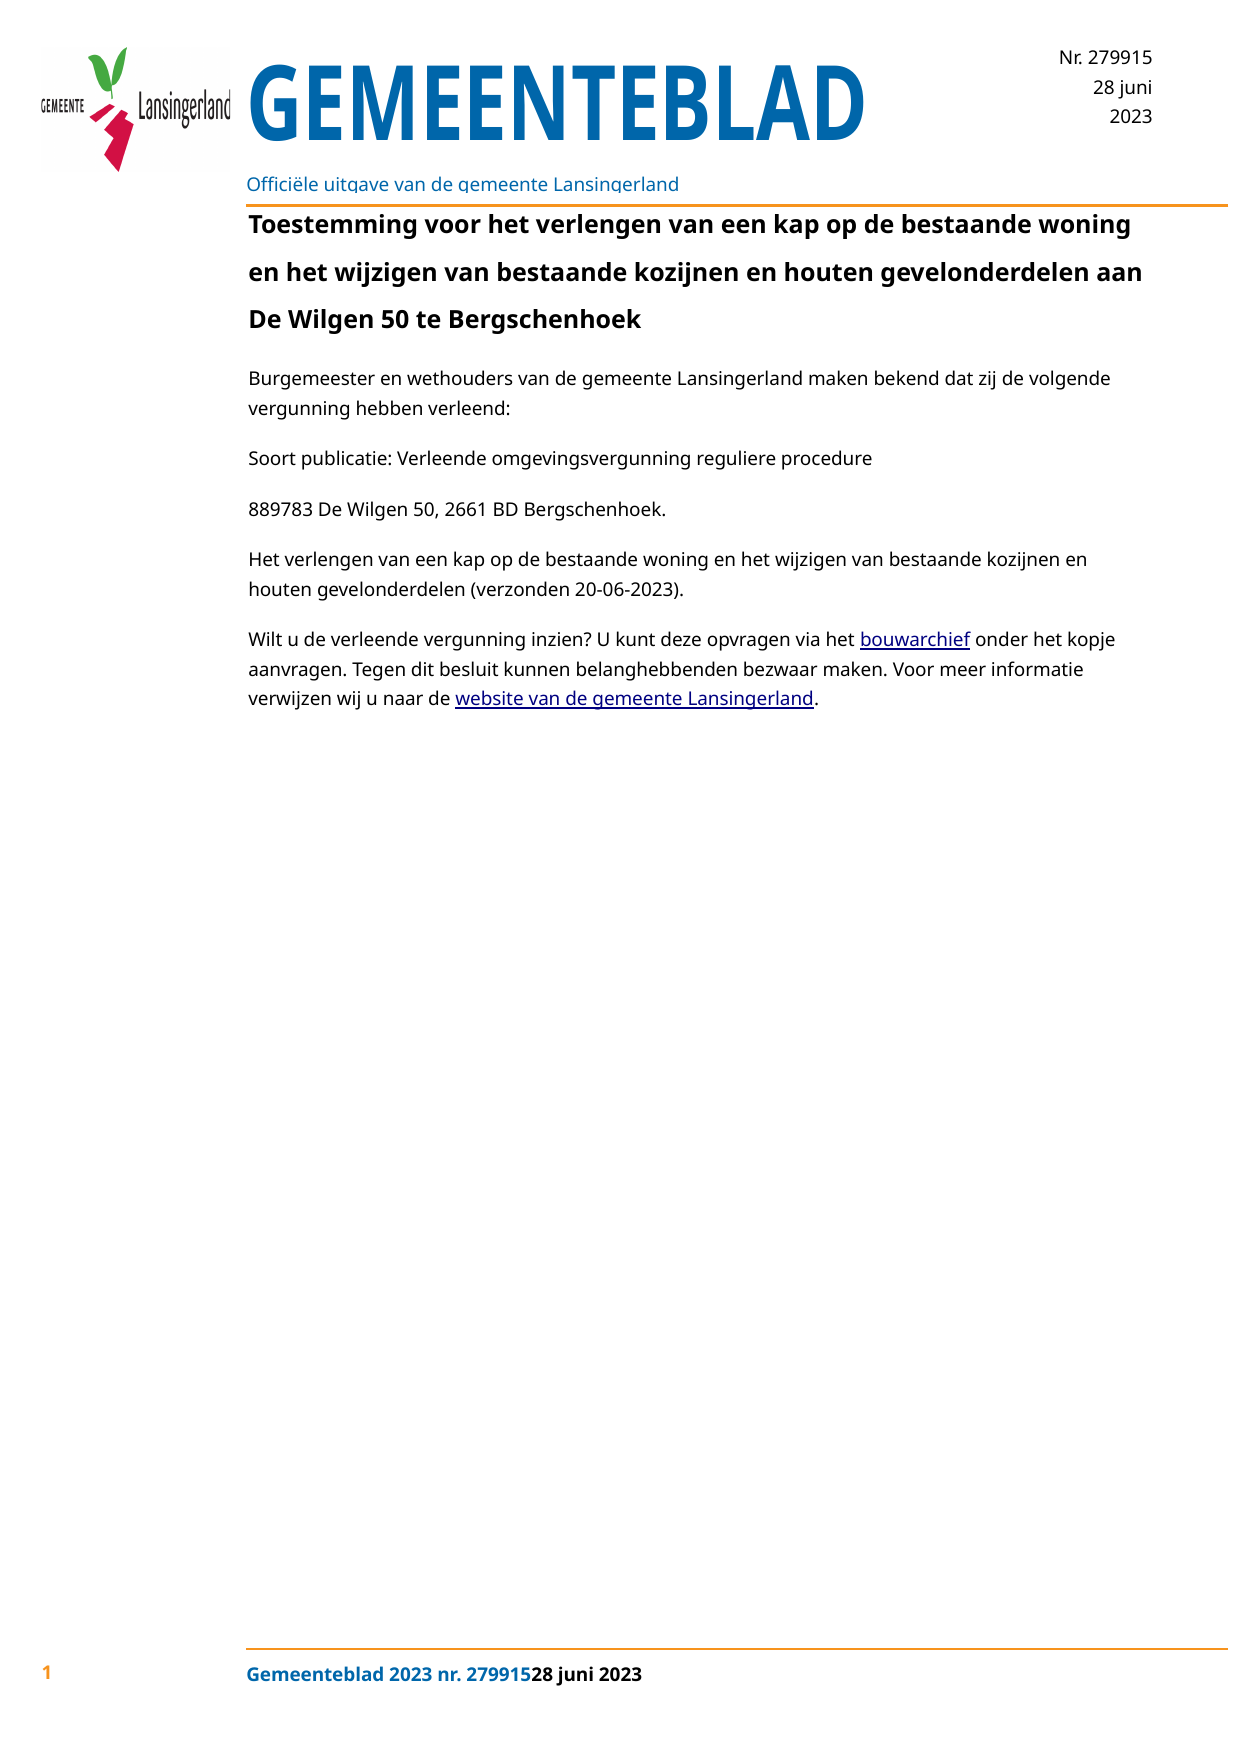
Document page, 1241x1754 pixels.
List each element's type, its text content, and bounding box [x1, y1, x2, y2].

text Soort publicatie: Verleende omgevingsvergunning reguliere procedure [248, 446, 1152, 471]
text Toestemming voor het verlengen van een kap op de bestaande woning en het wijzigen van bestaande kozijnen en houten gevelonderdelen aan De Wilgen 50 te Bergschenhoek [248, 207, 1152, 336]
text Het verlengen van een kap op de bestaande woning en het wijzigen van bestaande kozijnen en houten gevelonderdelen (verzonden 20-06-2023). [248, 546, 1152, 602]
text Wilt u de verleende vergunning inzien? U kunt deze opvragen via het bouwarchief onder het kopje aanvragen. Tegen dit besluit kunnen belanghebbenden bezwaar maken. Voor meer informatie verwijzen wij u naar de website van de gemeente Lansingerland. [248, 626, 1152, 711]
text Burgemeester en wethouders van de gemeente Lansingerland maken bekend dat zij de volgende vergunning hebben verleend: [248, 366, 1152, 421]
picture [41, 47, 231, 172]
text 889783 De Wilgen 50, 2661 BD Bergschenhoek. [248, 496, 1152, 522]
